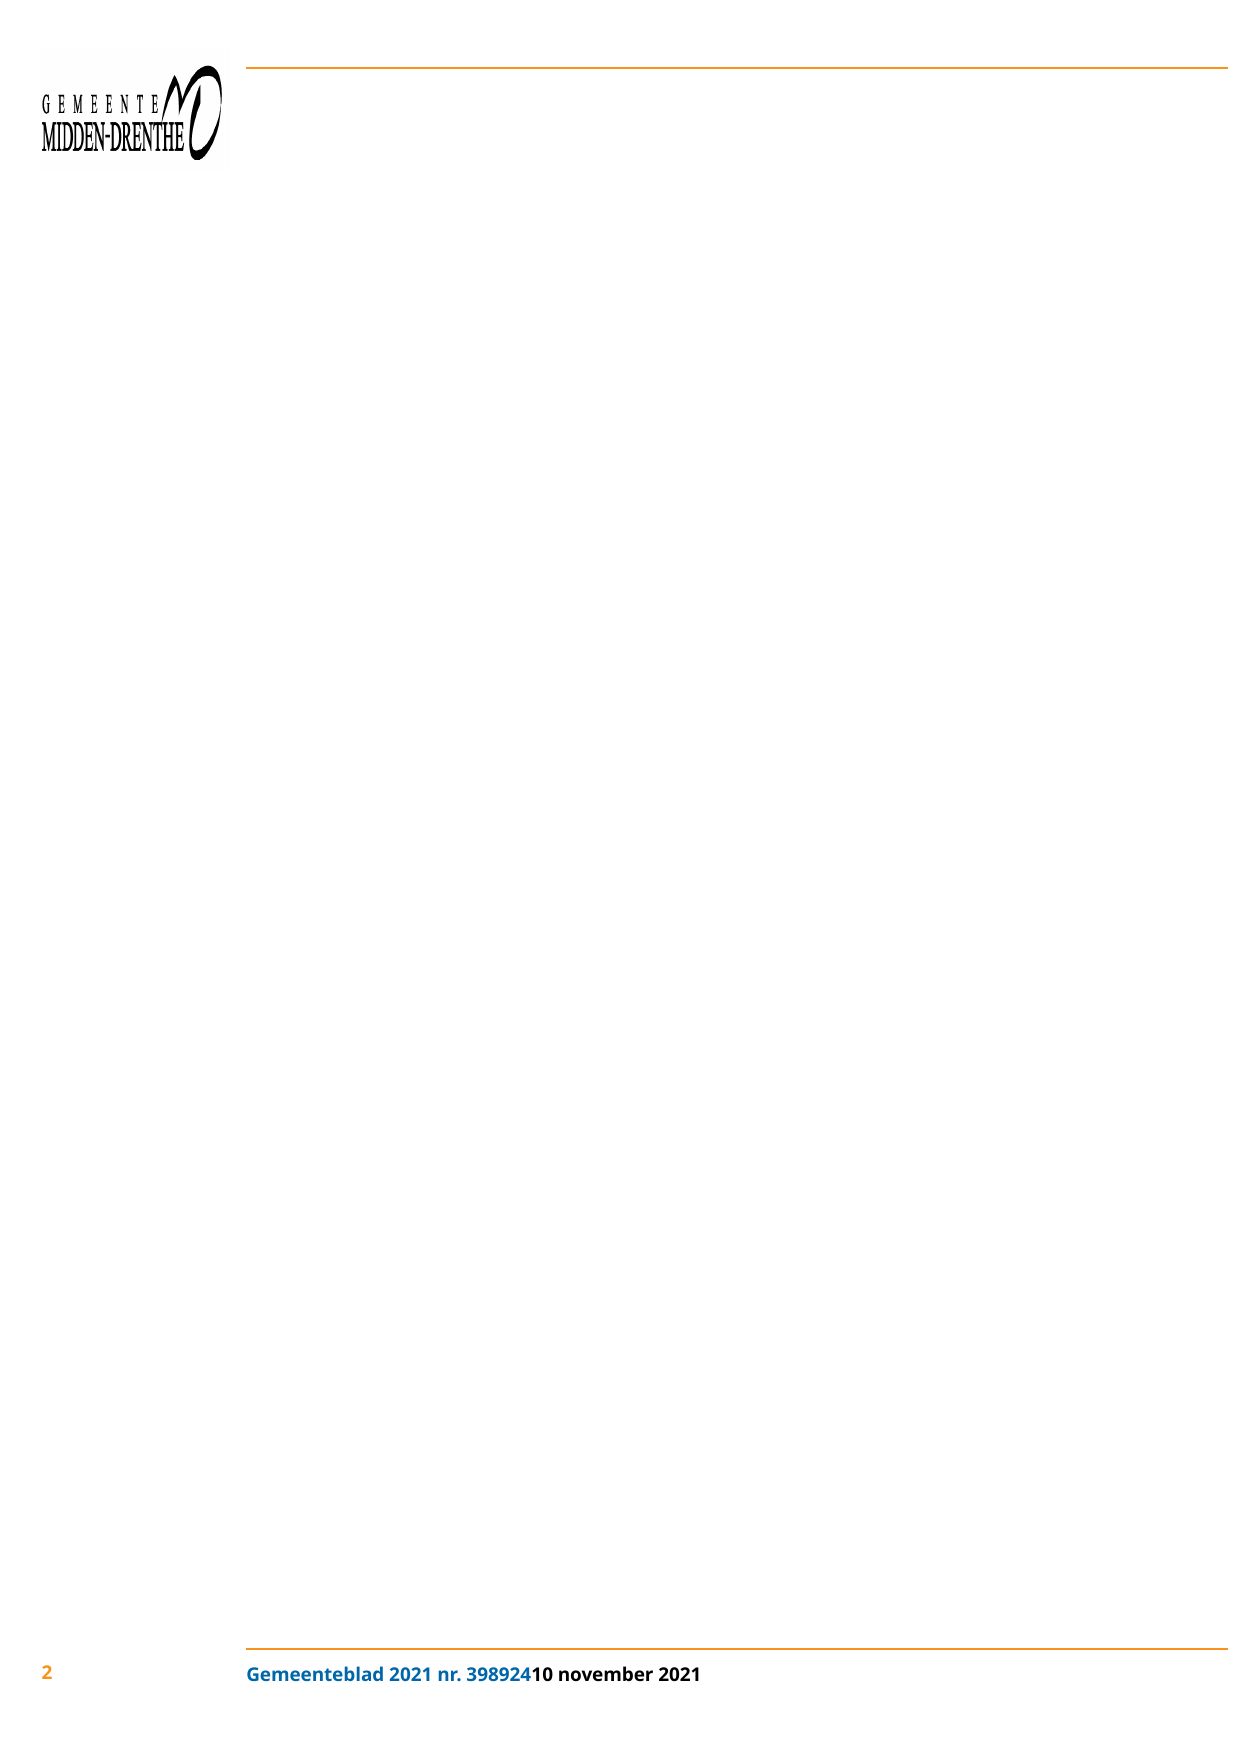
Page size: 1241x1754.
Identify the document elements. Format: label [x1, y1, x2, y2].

picture [41, 47, 231, 172]
